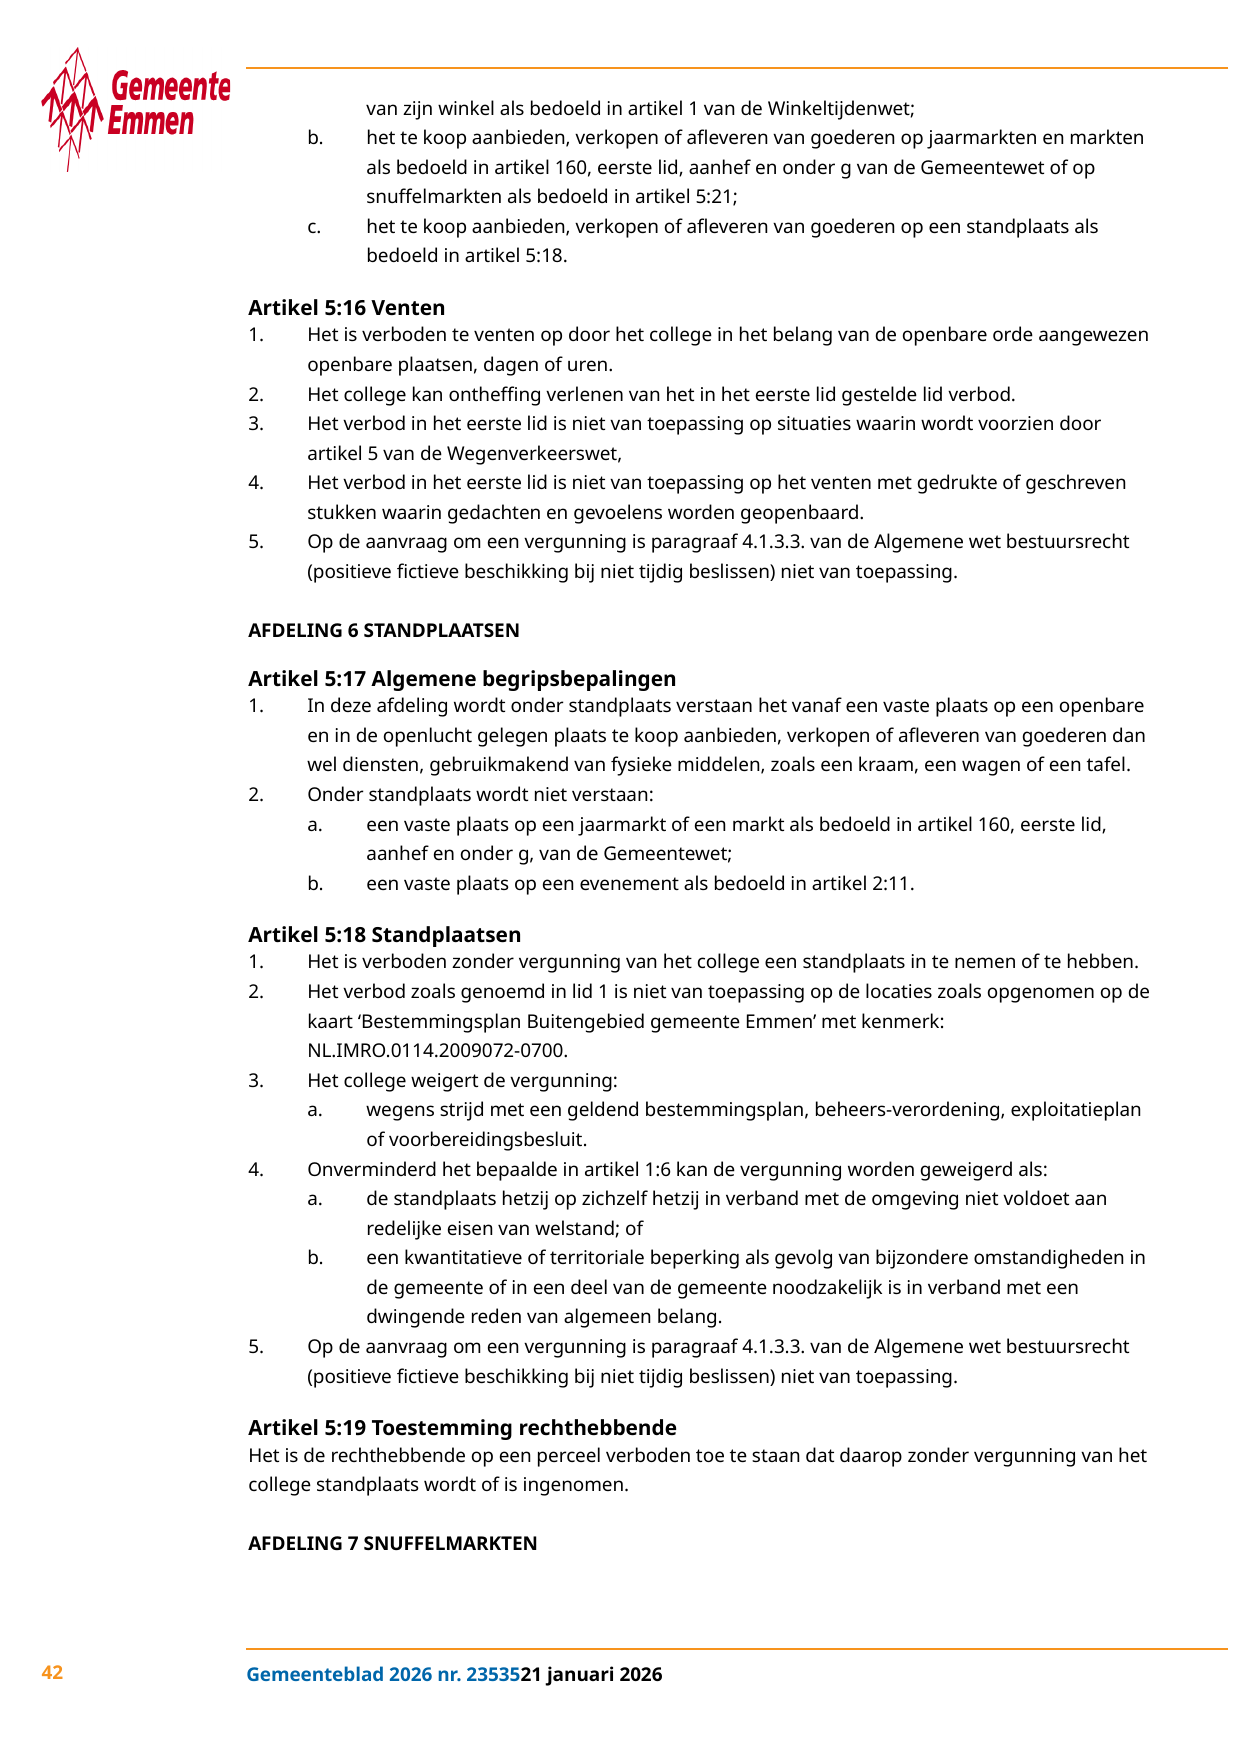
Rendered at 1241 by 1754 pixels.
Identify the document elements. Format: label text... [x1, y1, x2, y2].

list het te koop aanbieden, verkopen of afleveren van goederen op jaarmarkten en markten als bedoeld in artikel 160, eerste lid, aanhef en onder g van de Gemeentewet of op snuffelmarkten als bedoeld in artikel 5:21; [307, 124, 1152, 209]
list Het is verboden te venten op door het college in het belang van de openbare orde aangewezen openbare plaatsen, dagen of uren. [248, 322, 1152, 377]
list het te koop aanbieden, verkopen of afleveren van goederen op een standplaats als bedoeld in artikel 5:18. [307, 213, 1152, 268]
list wegens strijd met een geldend bestemmingsplan, beheers-verordening, exploitatieplan of voorbereidingsbesluit. [307, 1097, 1152, 1152]
list een vaste plaats op een evenement als bedoeld in artikel 2:11. [307, 870, 1152, 896]
list Het verbod in het eerste lid is niet van toepassing op situaties waarin wordt voorzien door artikel 5 van de Wegenverkeerswet, [248, 410, 1152, 466]
text AFDELING 6 STANDPLAATSEN [248, 617, 1152, 643]
text AFDELING 7 SNUFFELMARKTEN [248, 1531, 1152, 1556]
list Het college weigert de vergunning: [248, 1067, 1152, 1093]
list van zijn winkel als bedoeld in artikel 1 van de Winkeltijdenwet; [307, 95, 1152, 121]
text Artikel 5:19 Toestemming rechthebbende [248, 1413, 1152, 1442]
list Het is verboden zonder vergunning van het college een standplaats in te nemen of te hebben. [248, 949, 1152, 974]
list de standplaats hetzij op zichzelf hetzij in verband met de omgeving niet voldoet aan redelijke eisen van welstand; of [307, 1185, 1152, 1241]
list een vaste plaats op een jaarmarkt of een markt als bedoeld in artikel 160, eerste lid, aanhef en onder g, van de Gemeentewet; [307, 811, 1152, 866]
list Onverminderd het bepaalde in artikel 1:6 kan de vergunning worden geweigerd als: [248, 1156, 1152, 1182]
text Artikel 5:18 Standplaatsen [248, 920, 1152, 949]
list In deze afdeling wordt onder standplaats verstaan het vanaf een vaste plaats op een openbare en in de openlucht gelegen plaats te koop aanbieden, verkopen of afleveren van goederen dan wel diensten, gebruikmakend van fysieke middelen, zoals een kraam, een wagen of een tafel. [248, 692, 1152, 777]
list Het verbod zoals genoemd in lid 1 is niet van toepassing op de locaties zoals opgenomen op de kaart ‘Bestemmingsplan Buitengebied gemeente Emmen’ met kenmerk: NL.IMRO.0114.2009072-0700. [248, 978, 1152, 1063]
text Het is de rechthebbende op een perceel verboden toe te staan dat daarop zonder vergunning van het college standplaats wordt of is ingenomen. [248, 1442, 1152, 1497]
list Onder standplaats wordt niet verstaan: [248, 781, 1152, 807]
text Artikel 5:17 Algemene begripsbepalingen [248, 664, 1152, 692]
list een kwantitatieve of territoriale beperking als gevolg van bijzondere omstandigheden in de gemeente of in een deel van de gemeente noodzakelijk is in verband met een dwingende reden van algemeen belang. [307, 1244, 1152, 1329]
list Op de aanvraag om een vergunning is paragraaf 4.1.3.3. van de Algemene wet bestuursrecht (positieve fictieve beschikking bij niet tijdig beslissen) niet van toepassing. [248, 1333, 1152, 1389]
list Het verbod in het eerste lid is niet van toepassing op het venten met gedrukte of geschreven stukken waarin gedachten en gevoelens worden geopenbaard. [248, 469, 1152, 525]
picture [41, 47, 231, 172]
list Het college kan ontheffing verlenen van het in het eerste lid gestelde lid verbod. [248, 381, 1152, 406]
list Op de aanvraag om een vergunning is paragraaf 4.1.3.3. van de Algemene wet bestuursrecht (positieve fictieve beschikking bij niet tijdig beslissen) niet van toepassing. [248, 529, 1152, 584]
text Artikel 5:16 Venten [248, 293, 1152, 322]
